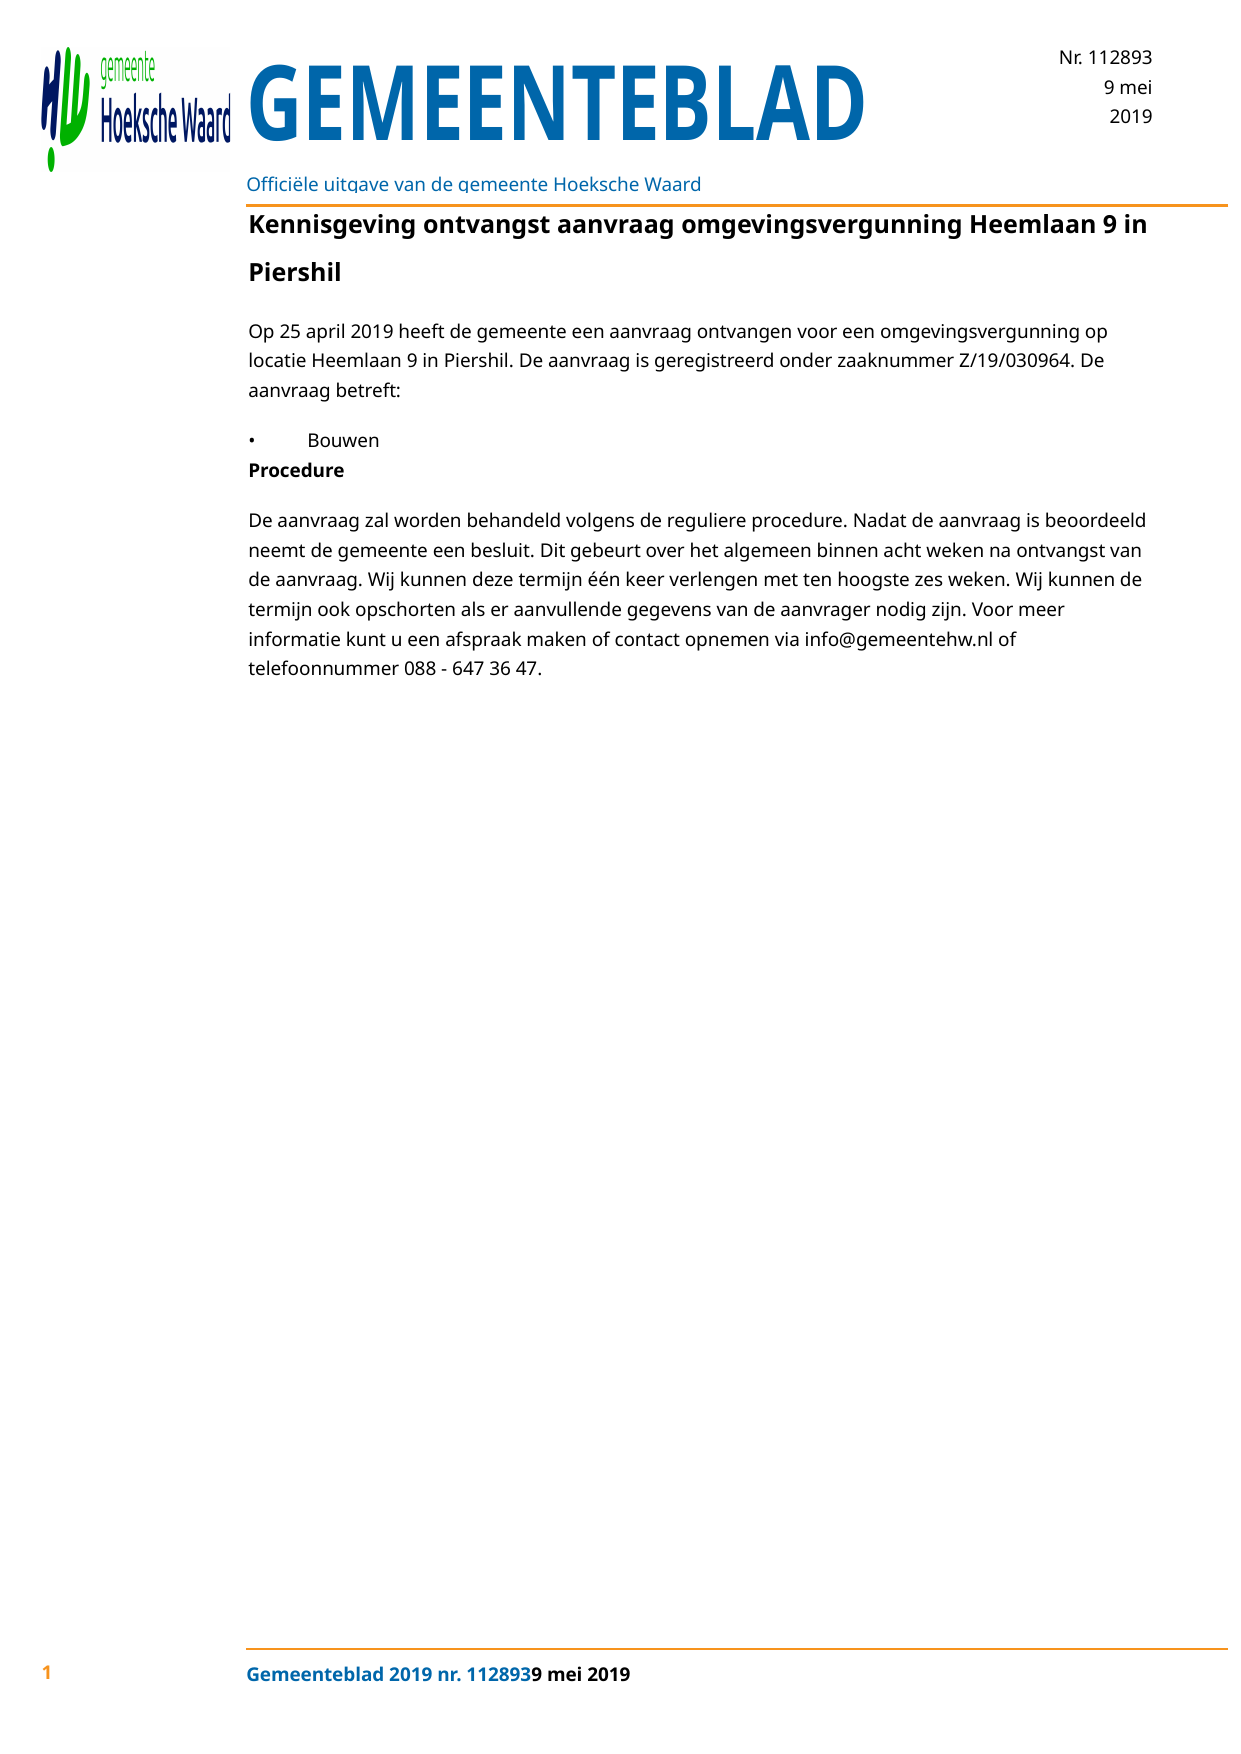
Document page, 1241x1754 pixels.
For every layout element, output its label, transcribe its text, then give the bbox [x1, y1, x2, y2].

text De aanvraag zal worden behandeld volgens de reguliere procedure. Nadat de aanvraag is beoordeeld neemt de gemeente een besluit. Dit gebeurt over het algemeen binnen acht weken na ontvangst van de aanvraag. Wij kunnen deze termijn één keer verlengen met ten hoogste zes weken. Wij kunnen de termijn ook opschorten als er aanvullende gegevens van de aanvrager nodig zijn. Voor meer informatie kunt u een afspraak maken of contact opnemen via info@gemeentehw.nl of telefoonnummer 088 - 647 36 47. [248, 507, 1152, 681]
picture [41, 47, 231, 172]
text Op 25 april 2019 heeft de gemeente een aanvraag ontvangen voor een omgevingsvergunning op locatie Heemlaan 9 in Piershil. De aanvraag is geregistreerd onder zaaknummer Z/19/030964. De aanvraag betreft: [248, 318, 1152, 403]
text Procedure [248, 457, 1152, 483]
list Bouwen [248, 427, 1152, 453]
text Kennisgeving ontvangst aanvraag omgevingsvergunning Heemlaan 9 in Piershil [248, 207, 1152, 288]
